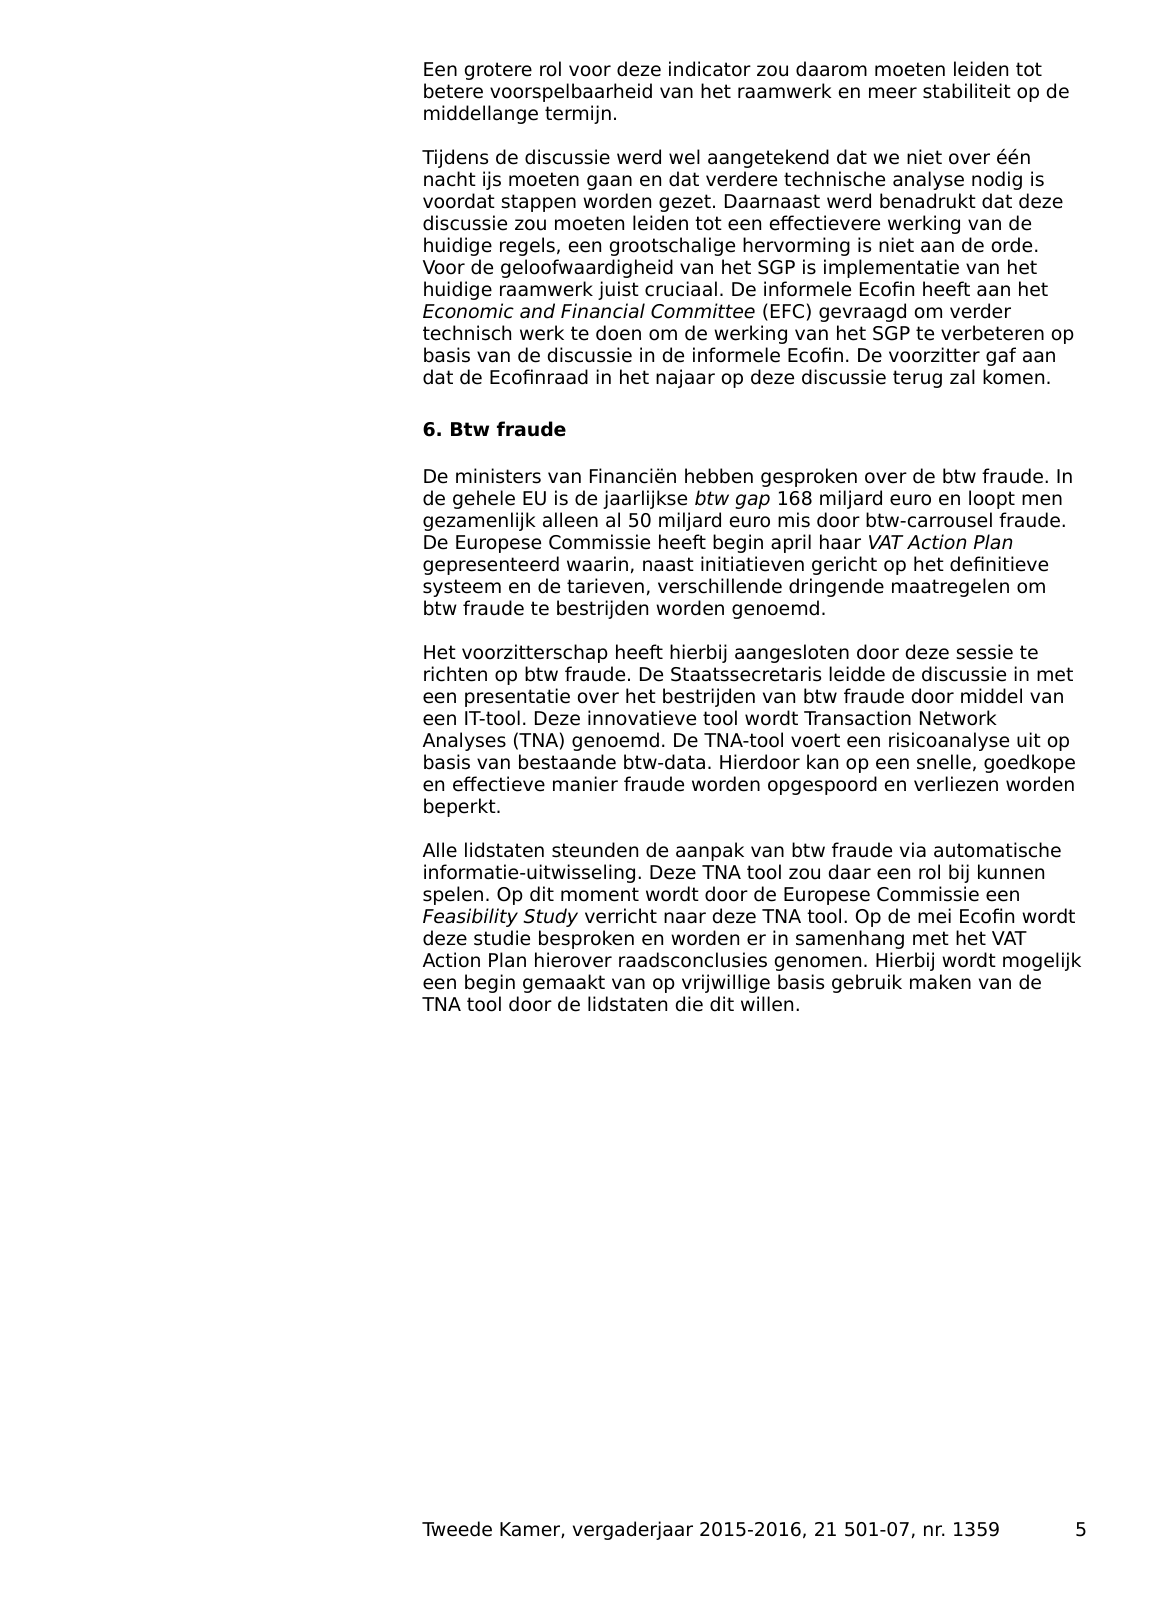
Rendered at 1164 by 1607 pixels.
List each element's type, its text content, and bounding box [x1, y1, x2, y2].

text Tijdens de discussie werd wel aangetekend dat we niet over één nacht ijs moeten gaan en dat verdere technische analyse nodig is voordat stappen worden gezet. Daarnaast werd benadrukt dat deze discussie zou moeten leiden tot een effectievere werking van de huidige regels, een grootschalige hervorming is niet aan de orde. Voor de geloofwaardigheid van het SGP is implementatie van het huidige raamwerk juist cruciaal. De informele Ecofin heeft aan het Economic and Financial Committee (EFC) gevraagd om verder technisch werk te doen om de werking van het SGP te verbeteren op basis van de discussie in de informele Ecofin. De voorzitter gaf aan dat de Ecofinraad in het najaar op deze discussie terug zal komen. [422, 147, 1087, 389]
text Het voorzitterschap heeft hierbij aangesloten door deze sessie te richten op btw fraude. De Staatssecretaris leidde de discussie in met een presentatie over het bestrijden van btw fraude door middel van een IT-tool. Deze innovatieve tool wordt Transaction Network Analyses (TNA) genoemd. De TNA-tool voert een risicoanalyse uit op basis van bestaande btw-data. Hierdoor kan op een snelle, goedkope en effectieve manier fraude worden opgespoord en verliezen worden beperkt. [422, 642, 1087, 818]
text Alle lidstaten steunden de aanpak van btw fraude via automatische informatie-uitwisseling. Deze TNA tool zou daar een rol bij kunnen spelen. Op dit moment wordt door de Europese Commissie een Feasibility Study verricht naar deze TNA tool. Op de mei Ecofin wordt deze studie besproken en worden er in samenhang met het VAT Action Plan hierover raadsconclusies genomen. Hierbij wordt mogelijk een begin gemaakt van op vrijwillige basis gebruik maken van de TNA tool door de lidstaten die dit willen. [422, 840, 1087, 1016]
text De ministers van Financiën hebben gesproken over de btw fraude. In de gehele EU is de jaarlijkse btw gap 168 miljard euro en loopt men gezamenlijk alleen al 50 miljard euro mis door btw-carrousel fraude. De Europese Commissie heeft begin april haar VAT Action Plan gepresenteerd waarin, naast initiatieven gericht op het definitieve systeem en de tarieven, verschillende dringende maatregelen om btw fraude te bestrijden worden genoemd. [422, 466, 1087, 620]
subtitle 6. Btw fraude [422, 419, 1087, 441]
text Een grotere rol voor deze indicator zou daarom moeten leiden tot betere voorspelbaarheid van het raamwerk en meer stabiliteit op de middellange termijn. [422, 59, 1087, 125]
